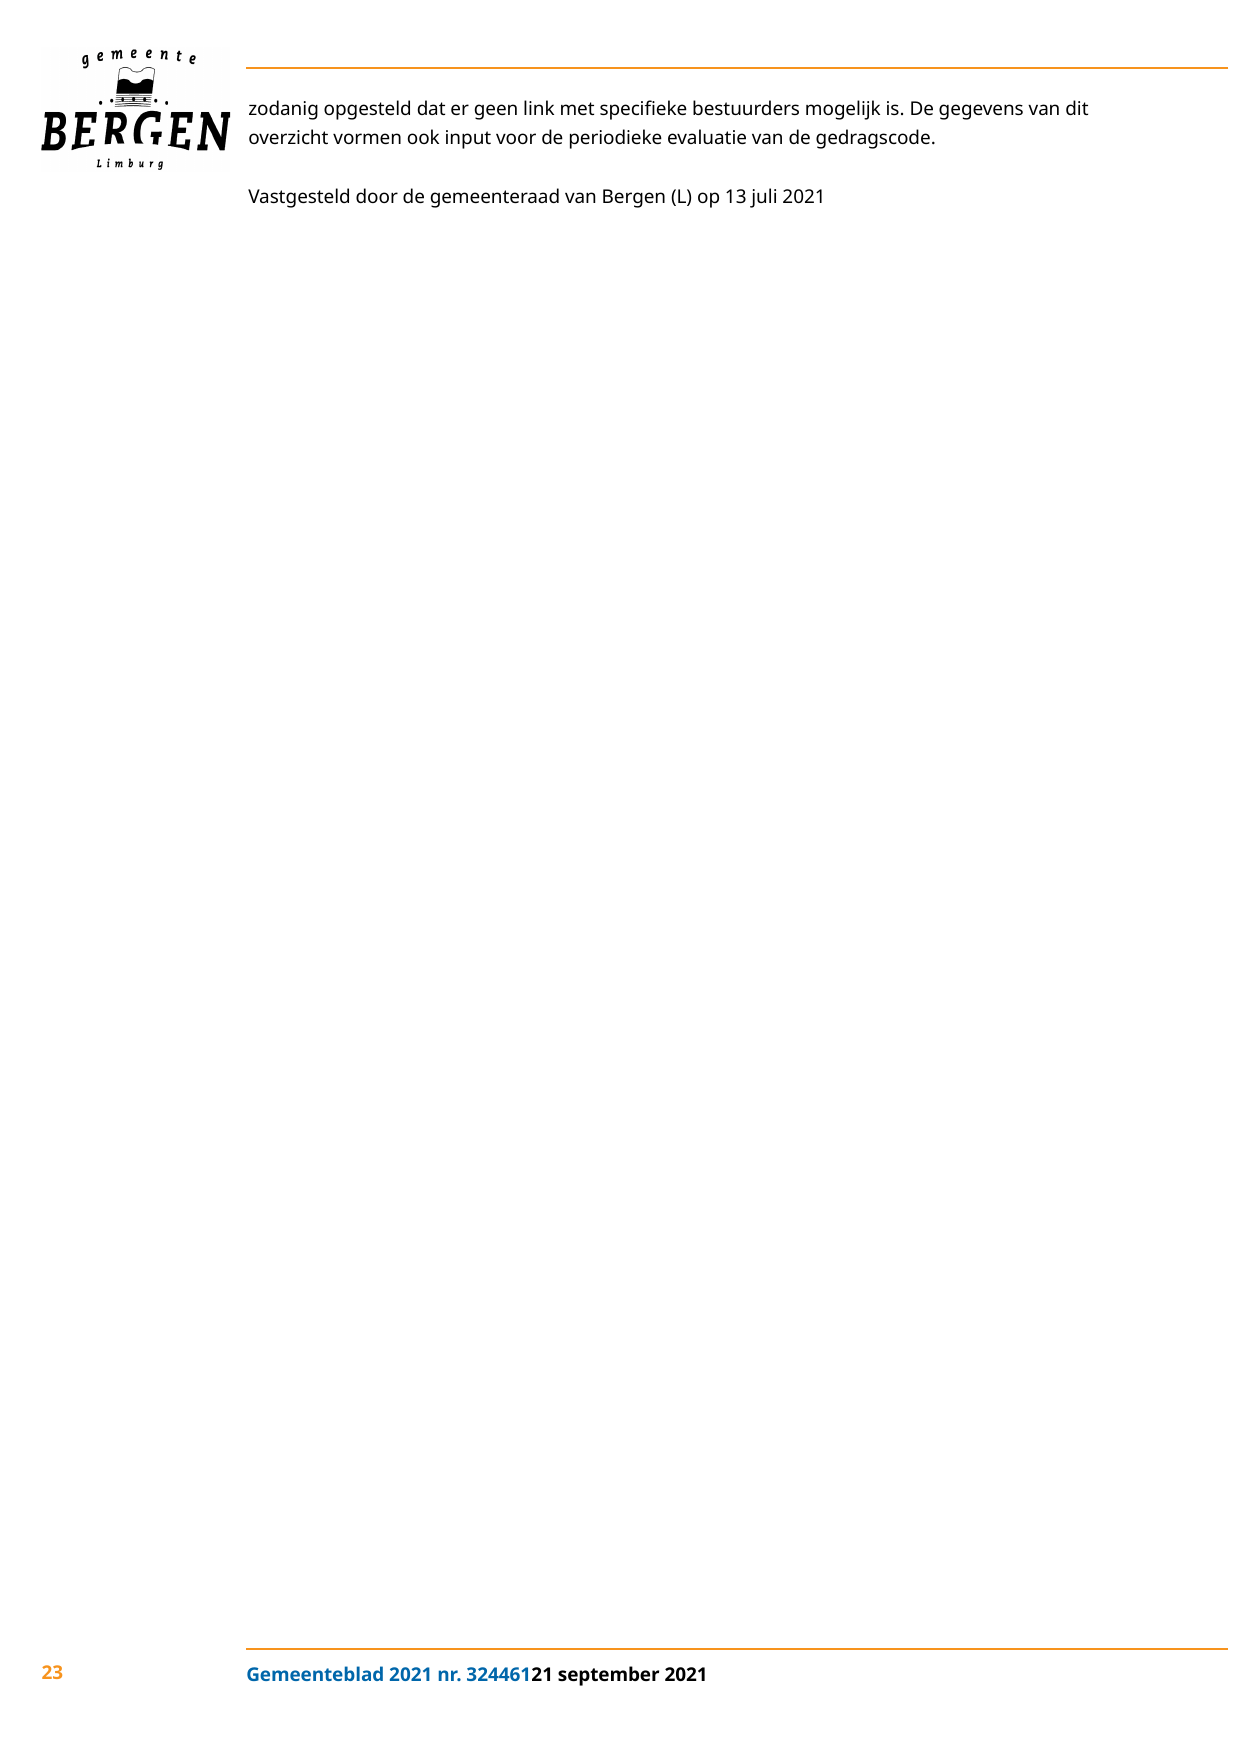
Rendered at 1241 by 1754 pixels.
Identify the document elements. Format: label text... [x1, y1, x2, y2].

text zodanig opgesteld dat er geen link met specifieke bestuurders mogelijk is. De gegevens van dit overzicht vormen ook input voor de periodieke evaluatie van de gedragscode. [248, 95, 1152, 150]
picture [41, 47, 231, 172]
text Vastgesteld door de gemeenteraad van Bergen (L) op 13 juli 2021 [248, 183, 1152, 209]
